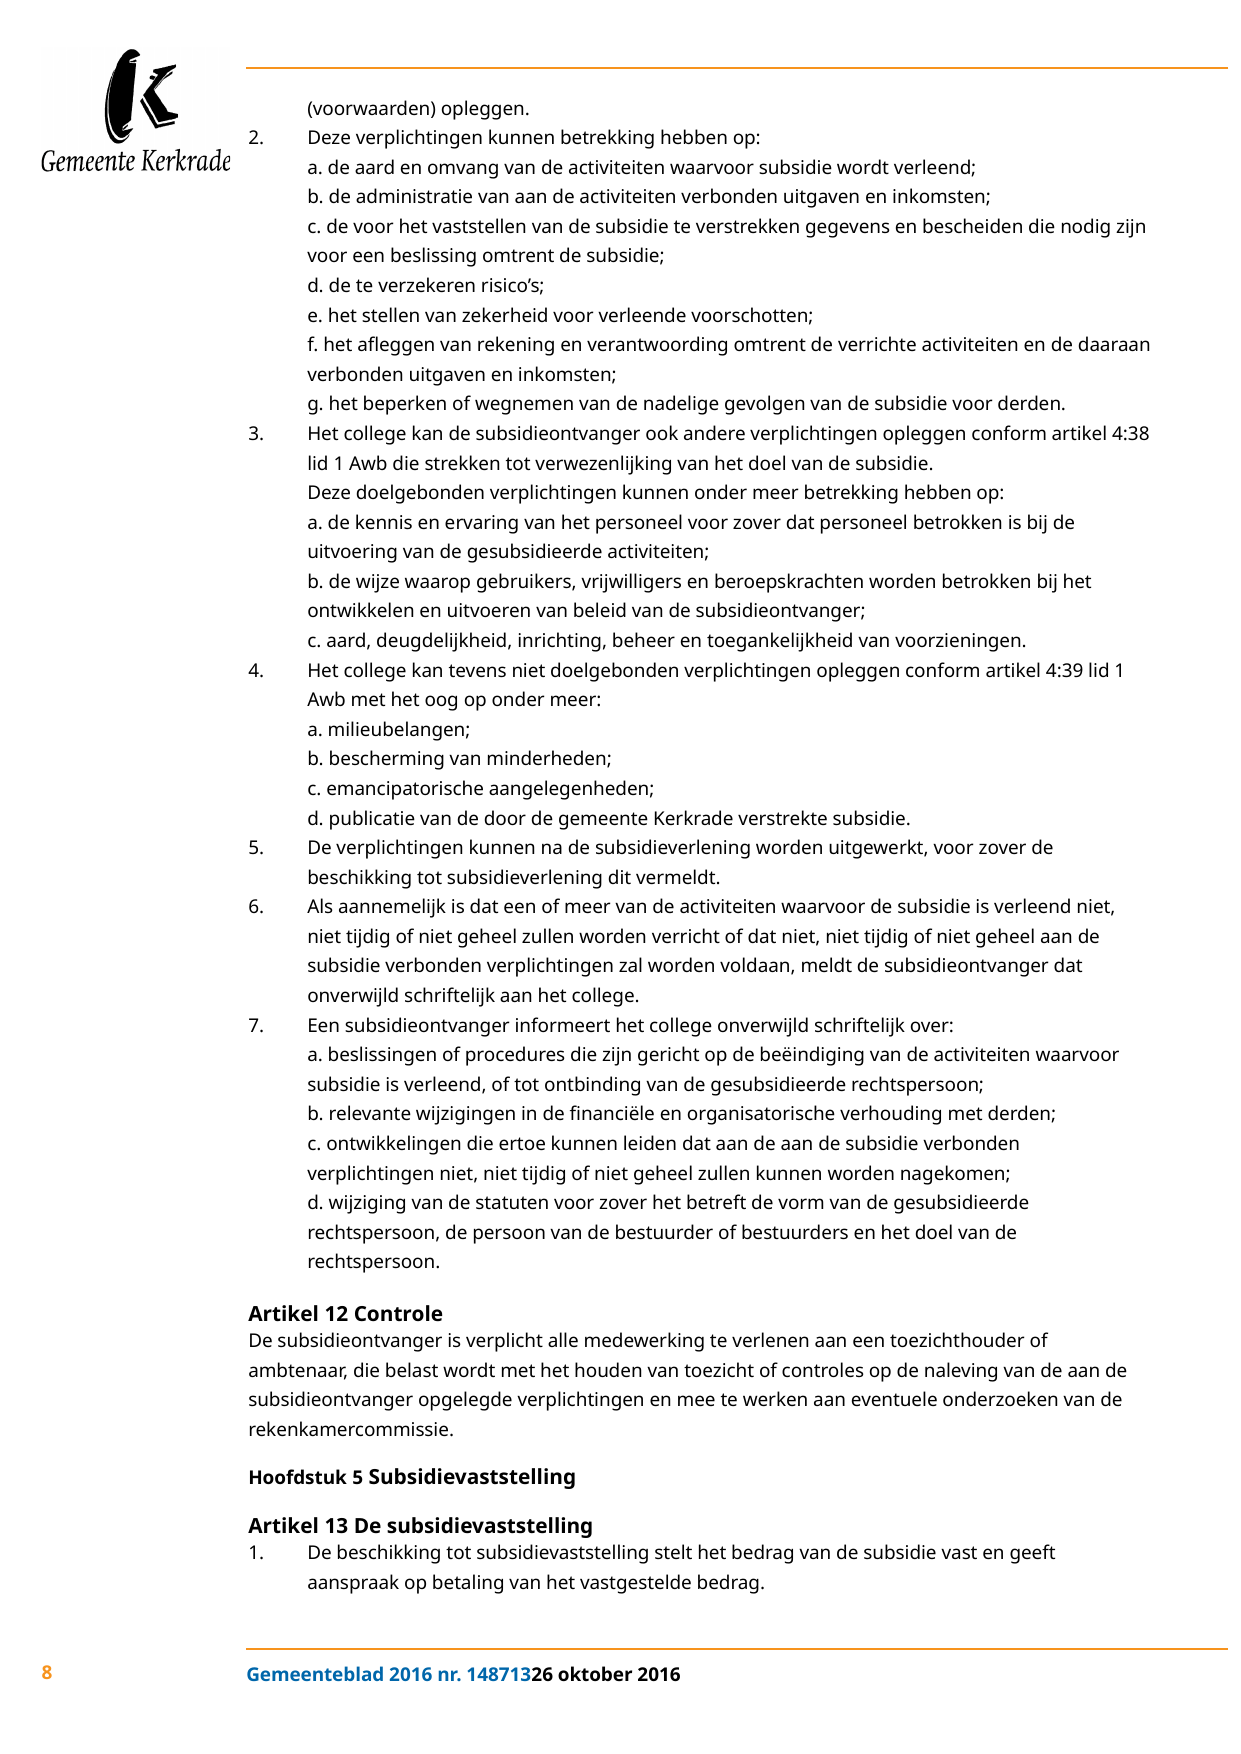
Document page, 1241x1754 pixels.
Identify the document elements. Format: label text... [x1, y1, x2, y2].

list g. het beperken of wegnemen van de nadelige gevolgen van de subsidie voor derden. [248, 391, 1152, 416]
list c. aard, deugdelijkheid, inrichting, beheer en toegankelijkheid van voorzieningen. [248, 627, 1152, 653]
list Een subsidieontvanger informeert het college onverwijld schriftelijk over: [248, 1012, 1152, 1038]
list Als aannemelijk is dat een of meer van de activiteiten waarvoor de subsidie is verleend niet, niet tijdig of niet geheel zullen worden verricht of dat niet, niet tijdig of niet geheel aan de subsidie verbonden verplichtingen zal worden voldaan, meldt de subsidieontvanger dat onverwijld schriftelijk aan het college. [248, 893, 1152, 1008]
list b. de wijze waarop gebruikers, vrijwilligers en beroepskrachten worden betrokken bij het ontwikkelen en uitvoeren van beleid van de subsidieontvanger; [248, 568, 1152, 623]
list Deze verplichtingen kunnen betrekking hebben op: [248, 124, 1152, 150]
text Hoofdstuk 5 Subsidievaststelling [248, 1462, 1152, 1490]
picture [41, 47, 231, 172]
text De subsidieontvanger is verplicht alle medewerking te verlenen aan een toezichthouder of ambtenaar, die belast wordt met het houden van toezicht of controles op de naleving van de aan de subsidieontvanger opgelegde verplichtingen en mee te werken aan eventuele onderzoeken van de rekenkamercommissie. [248, 1327, 1152, 1442]
list a. beslissingen of procedures die zijn gericht op de beëindiging van de activiteiten waarvoor subsidie is verleend, of tot ontbinding van de gesubsidieerde rechtspersoon; [248, 1041, 1152, 1097]
list c. emancipatorische aangelegenheden; [248, 775, 1152, 801]
list a. de aard en omvang van de activiteiten waarvoor subsidie wordt verleend; [248, 154, 1152, 180]
list d. de te verzekeren risico’s; [248, 272, 1152, 298]
list Deze doelgebonden verplichtingen kunnen onder meer betrekking hebben op: [248, 479, 1152, 505]
list De verplichtingen kunnen na de subsidieverlening worden uitgewerkt, voor zover de beschikking tot subsidieverlening dit vermeldt. [248, 834, 1152, 890]
list a. milieubelangen; [248, 716, 1152, 742]
list f. het afleggen van rekening en verantwoording omtrent de verrichte activiteiten en de daaraan verbonden uitgaven en inkomsten; [248, 331, 1152, 387]
list a. de kennis en ervaring van het personeel voor zover dat personeel betrokken is bij de uitvoering van de gesubsidieerde activiteiten; [248, 509, 1152, 564]
list (voorwaarden) opleggen. [248, 95, 1152, 121]
list b. relevante wijzigingen in de financiële en organisatorische verhouding met derden; [248, 1101, 1152, 1126]
list Het college kan de subsidieontvanger ook andere verplichtingen opleggen conform artikel 4:38 lid 1 Awb die strekken tot verwezenlijking van het doel van de subsidie. [248, 420, 1152, 476]
text Artikel 13 De subsidievaststelling [248, 1511, 1152, 1539]
list d. publicatie van de door de gemeente Kerkrade verstrekte subsidie. [248, 805, 1152, 831]
list c. de voor het vaststellen van de subsidie te verstrekken gegevens en bescheiden die nodig zijn voor een beslissing omtrent de subsidie; [248, 213, 1152, 268]
list b. bescherming van minderheden; [248, 746, 1152, 771]
text Artikel 12 Controle [248, 1299, 1152, 1327]
list De beschikking tot subsidievaststelling stelt het bedrag van de subsidie vast en geeft aanspraak op betaling van het vastgestelde bedrag. [248, 1539, 1152, 1595]
list Het college kan tevens niet doelgebonden verplichtingen opleggen conform artikel 4:39 lid 1 Awb met het oog op onder meer: [248, 657, 1152, 712]
list e. het stellen van zekerheid voor verleende voorschotten; [248, 302, 1152, 328]
list b. de administratie van aan de activiteiten verbonden uitgaven en inkomsten; [248, 183, 1152, 209]
list d. wijziging van de statuten voor zover het betreft de vorm van de gesubsidieerde rechtspersoon, de persoon van de bestuurder of bestuurders en het doel van de rechtspersoon. [248, 1189, 1152, 1274]
list c. ontwikkelingen die ertoe kunnen leiden dat aan de aan de subsidie verbonden verplichtingen niet, niet tijdig of niet geheel zullen kunnen worden nagekomen; [248, 1130, 1152, 1186]
